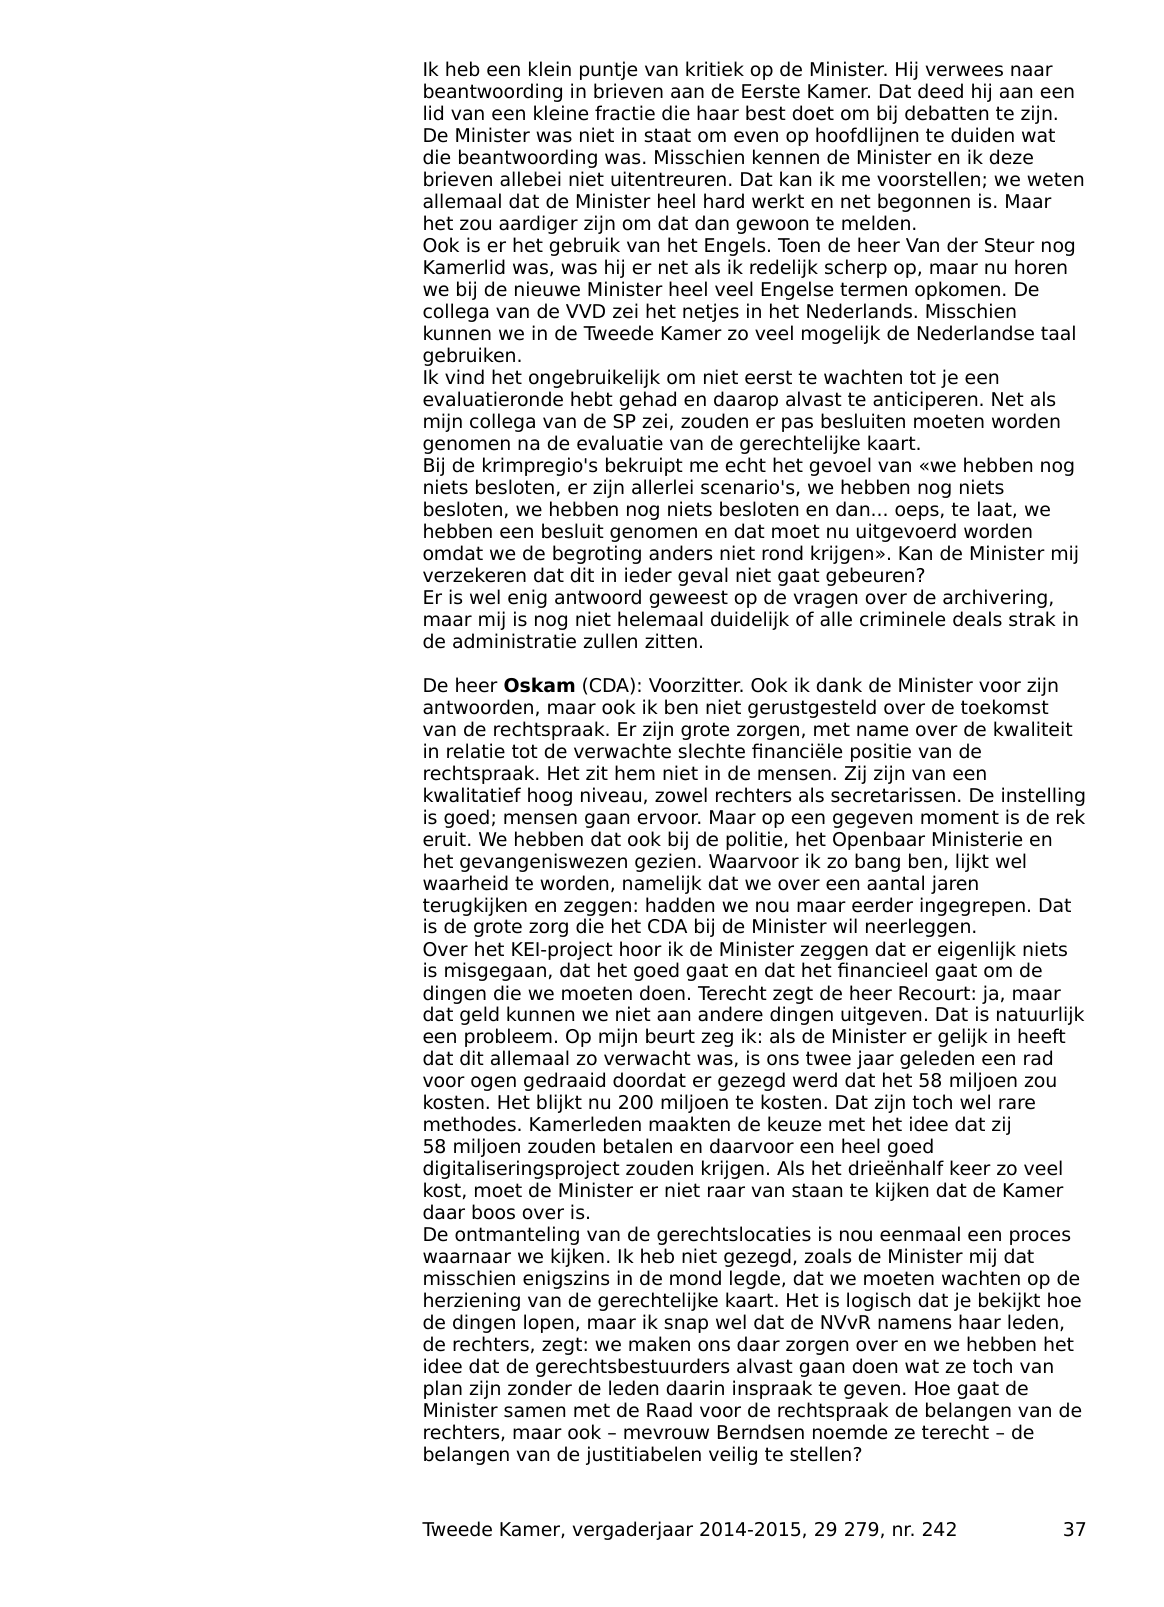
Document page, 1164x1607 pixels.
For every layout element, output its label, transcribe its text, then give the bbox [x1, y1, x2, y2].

text De ontmanteling van de gerechtslocaties is nou eenmaal een proces waarnaar we kijken. Ik heb niet gezegd, zoals de Minister mij dat misschien enigszins in de mond legde, dat we moeten wachten op de herziening van de gerechtelijke kaart. Het is logisch dat je bekijkt hoe de dingen lopen, maar ik snap wel dat de NVvR namens haar leden, de rechters, zegt: we maken ons daar zorgen over en we hebben het idee dat de gerechtsbestuurders alvast gaan doen wat ze toch van plan zijn zonder de leden daarin inspraak te geven. Hoe gaat de Minister samen met de Raad voor de rechtspraak de belangen van de rechters, maar ook – mevrouw Berndsen noemde ze terecht – de belangen van de justitiabelen veilig te stellen? [422, 1224, 1087, 1466]
text Bij de krimpregio's bekruipt me echt het gevoel van «we hebben nog niets besloten, er zijn allerlei scenario's, we hebben nog niets besloten, we hebben nog niets besloten en dan... oeps, te laat, we hebben een besluit genomen en dat moet nu uitgevoerd worden omdat we de begroting anders niet rond krijgen». Kan de Minister mij verzekeren dat dit in ieder geval niet gaat gebeuren? [422, 455, 1087, 587]
text De heer Oskam (CDA): Voorzitter. Ook ik dank de Minister voor zijn antwoorden, maar ook ik ben niet gerustgesteld over de toekomst van de rechtspraak. Er zijn grote zorgen, met name over de kwaliteit in relatie tot de verwachte slechte financiële positie van de rechtspraak. Het zit hem niet in de mensen. Zij zijn van een kwalitatief hoog niveau, zowel rechters als secretarissen. De instelling is goed; mensen gaan ervoor. Maar op een gegeven moment is de rek eruit. We hebben dat ook bij de politie, het Openbaar Ministerie en het gevangeniswezen gezien. Waarvoor ik zo bang ben, lijkt wel waarheid te worden, namelijk dat we over een aantal jaren terugkijken en zeggen: hadden we nou maar eerder ingegrepen. Dat is de grote zorg die het CDA bij de Minister wil neerleggen. [422, 675, 1087, 938]
text Er is wel enig antwoord geweest op de vragen over de archivering, maar mij is nog niet helemaal duidelijk of alle criminele deals strak in de administratie zullen zitten. [422, 587, 1087, 652]
text Ik heb een klein puntje van kritiek op de Minister. Hij verwees naar beantwoording in brieven aan de Eerste Kamer. Dat deed hij aan een lid van een kleine fractie die haar best doet om bij debatten te zijn. De Minister was niet in staat om even op hoofdlijnen te duiden wat die beantwoording was. Misschien kennen de Minister en ik deze brieven allebei niet uitentreuren. Dat kan ik me voorstellen; we weten allemaal dat de Minister heel hard werkt en net begonnen is. Maar het zou aardiger zijn om dat dan gewoon te melden. [422, 59, 1087, 235]
text Over het KEI-project hoor ik de Minister zeggen dat er eigenlijk niets is misgegaan, dat het goed gaat en dat het financieel gaat om de dingen die we moeten doen. Terecht zegt de heer Recourt: ja, maar dat geld kunnen we niet aan andere dingen uitgeven. Dat is natuurlijk een probleem. Op mijn beurt zeg ik: als de Minister er gelijk in heeft dat dit allemaal zo verwacht was, is ons twee jaar geleden een rad voor ogen gedraaid doordat er gezegd werd dat het 58 miljoen zou kosten. Het blijkt nu 200 miljoen te kosten. Dat zijn toch wel rare methodes. Kamerleden maakten de keuze met het idee dat zij 58 miljoen zouden betalen en daarvoor een heel goed digitaliseringsproject zouden krijgen. Als het drieënhalf keer zo veel kost, moet de Minister er niet raar van staan te kijken dat de Kamer daar boos over is. [422, 938, 1087, 1224]
text Ook is er het gebruik van het Engels. Toen de heer Van der Steur nog Kamerlid was, was hij er net als ik redelijk scherp op, maar nu horen we bij de nieuwe Minister heel veel Engelse termen opkomen. De collega van de VVD zei het netjes in het Nederlands. Misschien kunnen we in de Tweede Kamer zo veel mogelijk de Nederlandse taal gebruiken. [422, 235, 1087, 367]
text Ik vind het ongebruikelijk om niet eerst te wachten tot je een evaluatieronde hebt gehad en daarop alvast te anticiperen. Net als mijn collega van de SP zei, zouden er pas besluiten moeten worden genomen na de evaluatie van de gerechtelijke kaart. [422, 367, 1087, 455]
